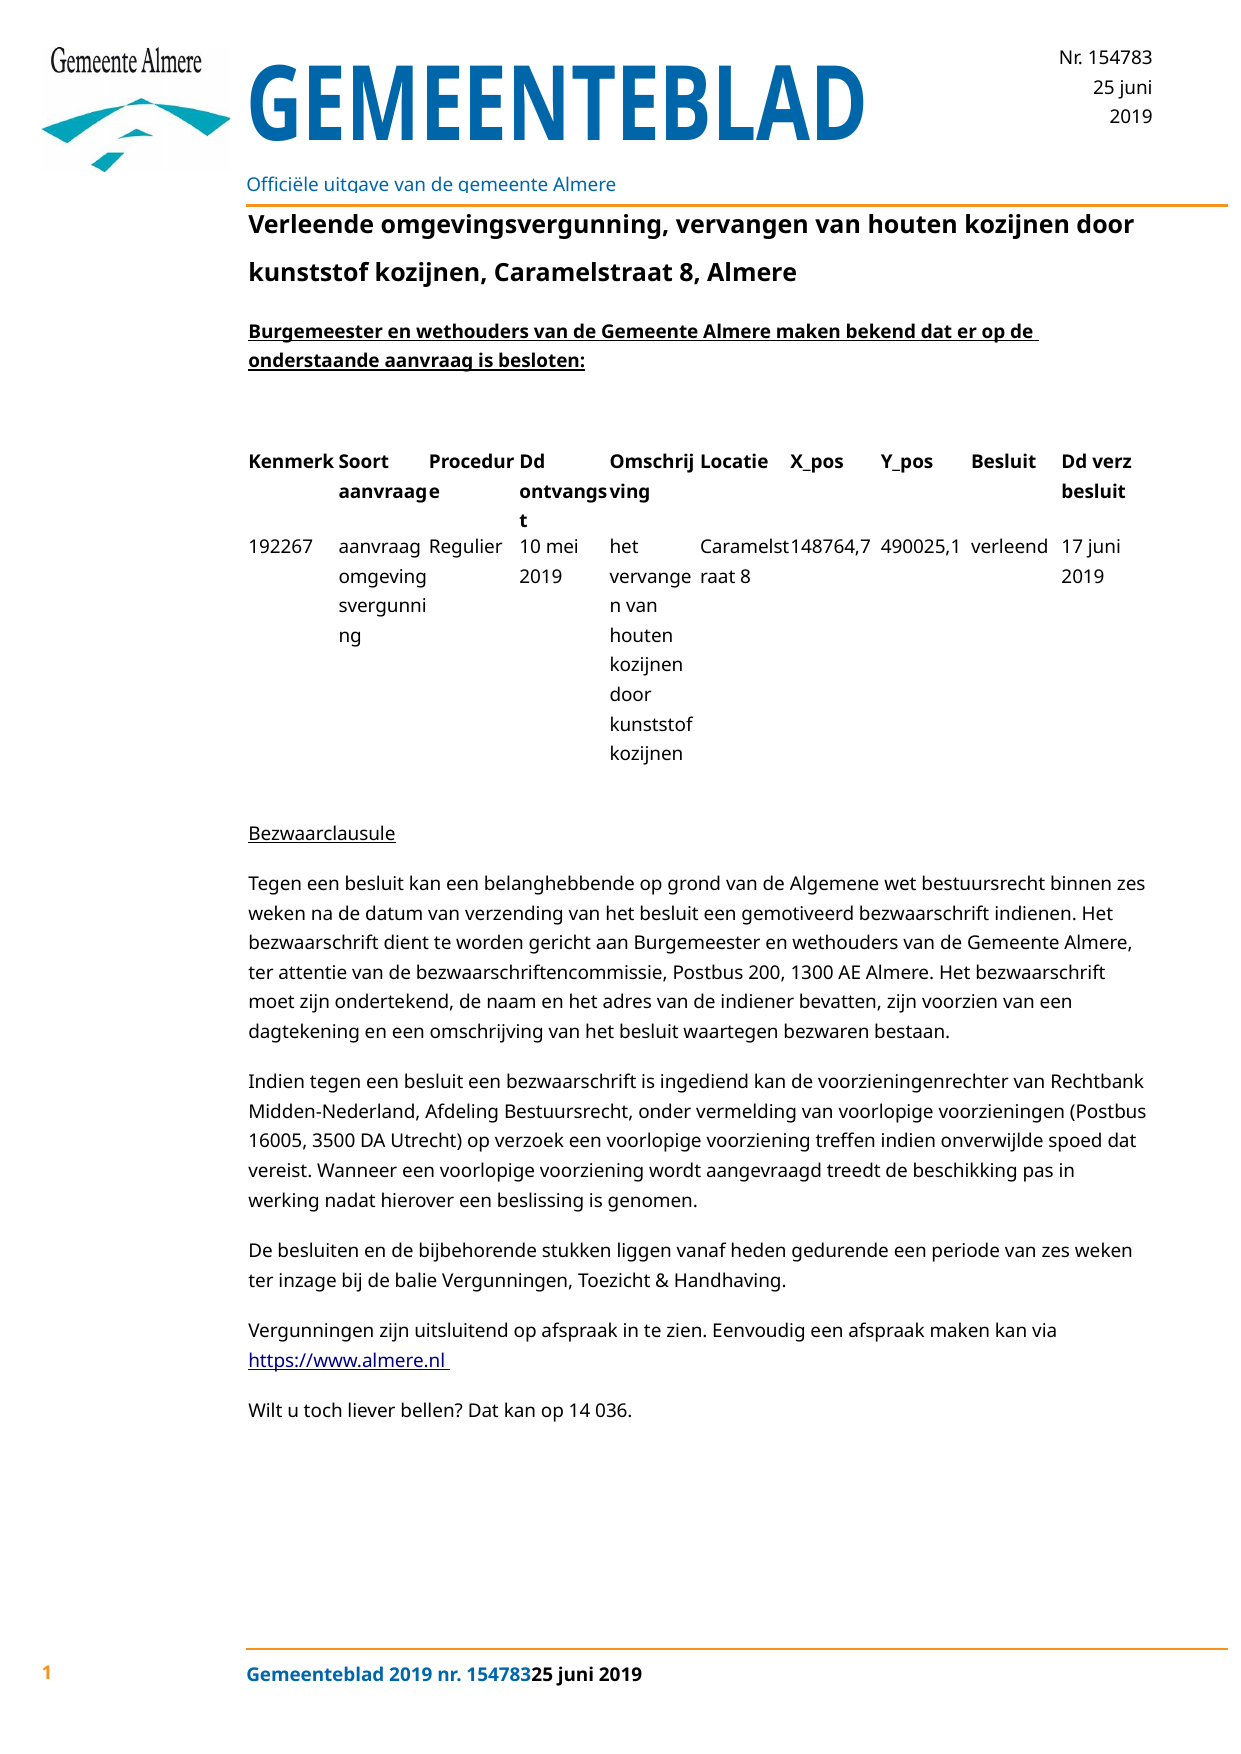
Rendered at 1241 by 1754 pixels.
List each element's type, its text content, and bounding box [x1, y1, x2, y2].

text Indien tegen een besluit een bezwaarschrift is ingediend kan de voorzieningenrechter van Rechtbank Midden-Nederland, Afdeling Bestuursrecht, onder vermelding van voorlopige voorzieningen (Postbus 16005, 3500 DA Utrecht) op verzoek een voorlopige voorziening treffen indien onverwijlde spoed dat vereist. Wanneer een voorlopige voorziening wordt aangevraagd treedt de beschikking pas in werking nadat hierover een beslissing is genomen. [248, 1068, 1152, 1213]
table_cell Regulier [429, 533, 519, 766]
table_header Dd verz besluit [1061, 449, 1152, 533]
text De besluiten en de bijbehorende stukken liggen vanaf heden gedurende een periode van zes weken ter inzage bij de balie Vergunningen, Toezicht & Handhaving. [248, 1237, 1152, 1293]
table_cell 10 mei 2019 [519, 533, 609, 766]
text Bezwaarclausule [248, 820, 1152, 846]
text Verleende omgevingsvergunning, vervangen van houten kozijnen door kunststof kozijnen, Caramelstraat 8, Almere [248, 207, 1152, 288]
table_cell aanvraag omgevingsvergunning [338, 533, 429, 766]
text Tegen een besluit kan een belanghebbende op grond van de Algemene wet bestuursrecht binnen zes weken na de datum van verzending van het besluit een gemotiveerd bezwaarschrift indienen. Het bezwaarschrift dient te worden gericht aan Burgemeester en wethouders van de Gemeente Almere, ter attentie van de bezwaarschriftencommissie, Postbus 200, 1300 AE Almere. Het bezwaarschrift moet zijn ondertekend, de naam en het adres van de indiener bevatten, zijn voorzien van een dagtekening en een omschrijving van het besluit waartegen bezwaren bestaan. [248, 870, 1152, 1044]
table_header Y_pos [881, 449, 971, 533]
table_header Procedure [429, 449, 519, 533]
text Wilt u toch liever bellen? Dat kan op 14 036. [248, 1397, 1152, 1423]
table_cell 17 juni 2019 [1061, 533, 1152, 766]
table_header Locatie [700, 449, 790, 533]
table_cell 192267 [248, 533, 338, 766]
picture [41, 47, 231, 172]
table_header Omschrijving [609, 449, 700, 533]
table_cell het vervangen van houten kozijnen door kunststof kozijnen [609, 533, 700, 766]
table_cell Caramelstraat 8 [700, 533, 790, 766]
table_header X_pos [790, 449, 881, 533]
table_header Kenmerk [248, 449, 338, 533]
table_header Soort aanvraag [338, 449, 429, 533]
table_cell 148764,7 [790, 533, 881, 766]
text Burgemeester en wethouders van de Gemeente Almere maken bekend dat er op de onderstaande aanvraag is besloten: [248, 318, 1152, 373]
table_cell 490025,1 [881, 533, 971, 766]
table_header Besluit [971, 449, 1061, 533]
table_cell verleend [971, 533, 1061, 766]
table_header Dd ontvangst [519, 449, 609, 533]
text Vergunningen zijn uitsluitend op afspraak in te zien. Eenvoudig een afspraak maken kan via https://www.almere.nl [248, 1317, 1152, 1373]
